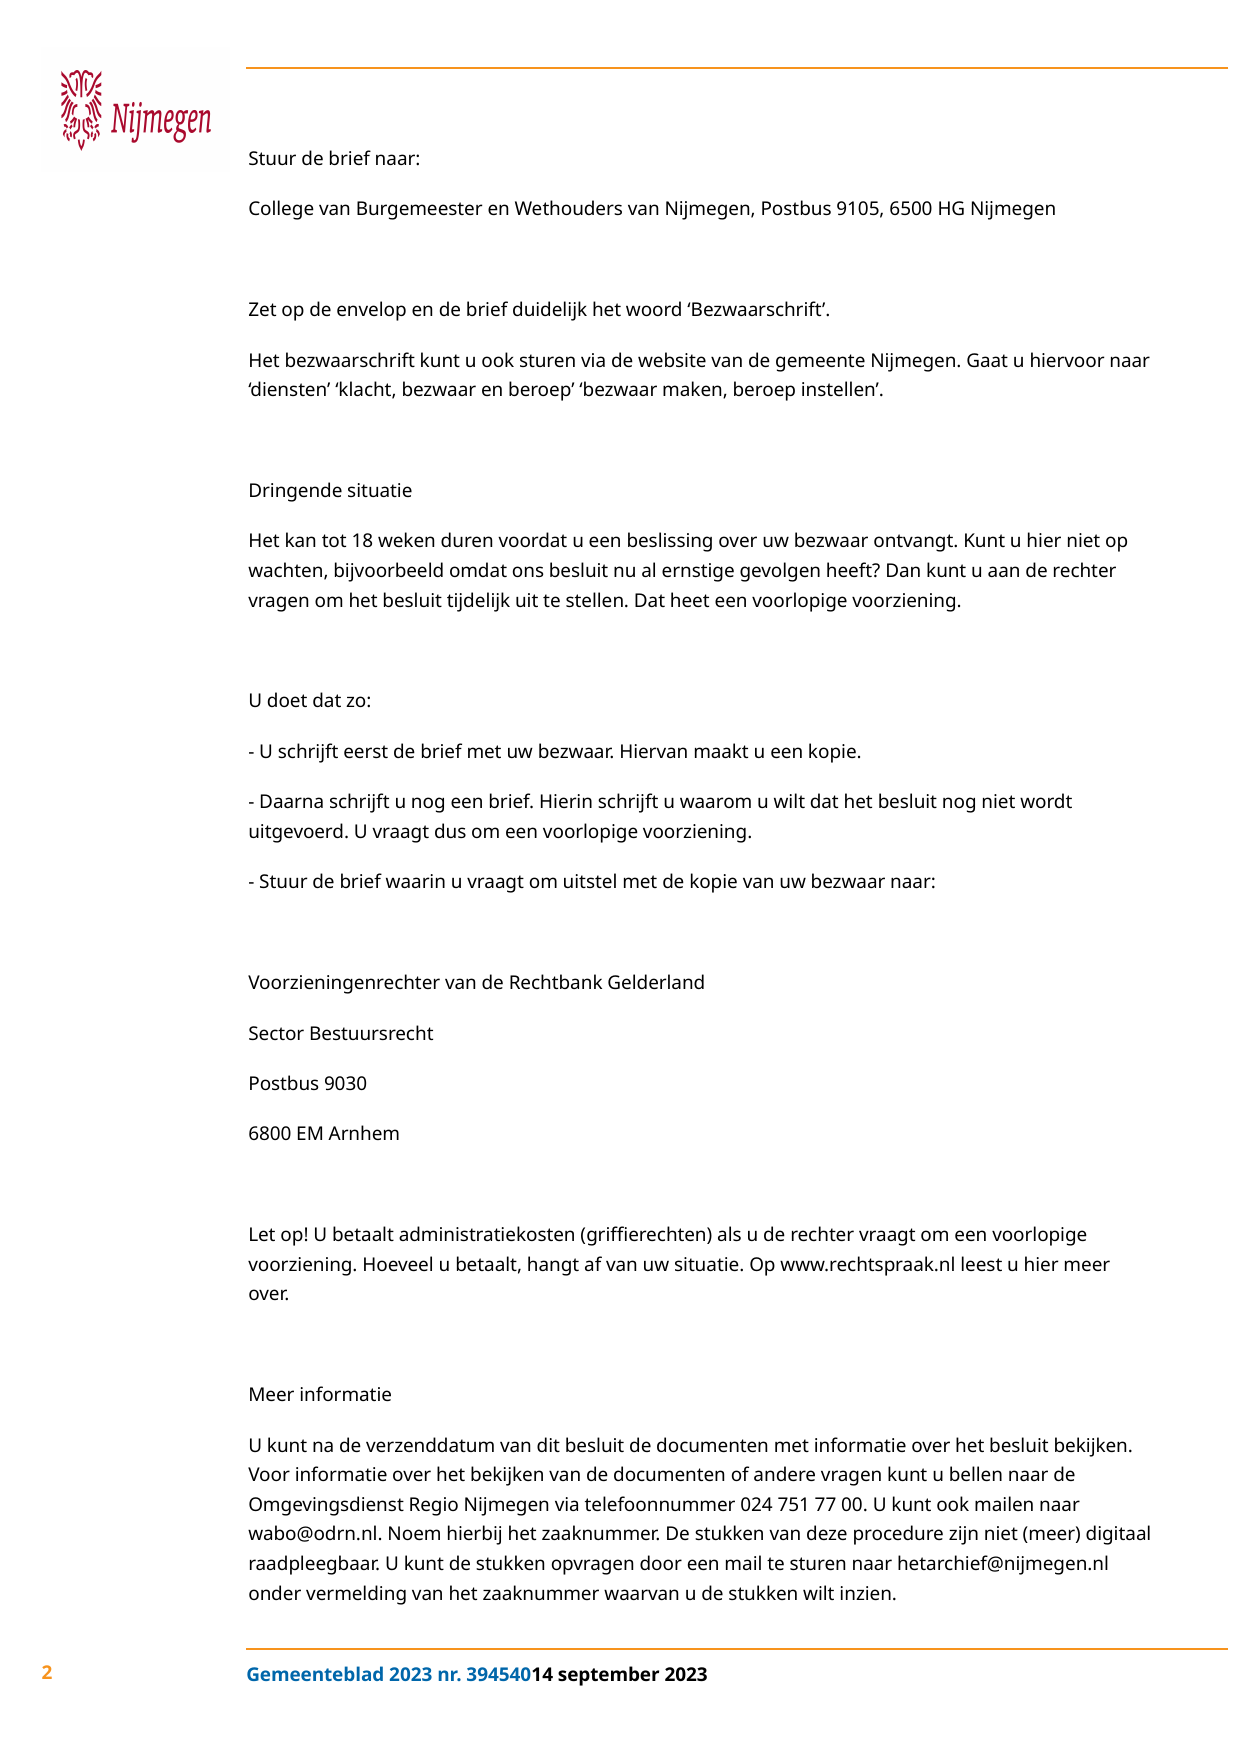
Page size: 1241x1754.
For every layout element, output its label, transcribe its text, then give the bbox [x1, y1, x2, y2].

text - Stuur de brief waarin u vraagt om uitstel met de kopie van uw bezwaar naar: [248, 868, 1152, 894]
text Het bezwaarschrift kunt u ook sturen via de website van de gemeente Nijmegen. Gaat u hiervoor naar ‘diensten’ ‘klacht, bezwaar en beroep’ ‘bezwaar maken, beroep instellen’. [248, 347, 1152, 402]
text Meer informatie [248, 1381, 1152, 1407]
text Voorzieningenrechter van de Rechtbank Gelderland [248, 969, 1152, 995]
text College van Burgemeester en Wethouders van Nijmegen, Postbus 9105, 6500 HG Nijmegen [248, 196, 1152, 221]
picture [41, 47, 231, 172]
text Dringende situatie [248, 477, 1152, 503]
text Sector Bestuursrecht [248, 1020, 1152, 1046]
text Postbus 9030 [248, 1070, 1152, 1096]
text Zet op de envelop en de brief duidelijk het woord ‘Bezwaarschrift’. [248, 296, 1152, 322]
text 6800 EM Arnhem [248, 1121, 1152, 1146]
text - U schrijft eerst de brief met uw bezwaar. Hiervan maakt u een kopie. [248, 738, 1152, 764]
text - Daarna schrijft u nog een brief. Hierin schrijft u waarom u wilt dat het besluit nog niet wordt uitgevoerd. U vraagt dus om een voorlopige voorziening. [248, 788, 1152, 844]
text Stuur de brief naar: [248, 145, 1152, 171]
text U kunt na de verzenddatum van dit besluit de documenten met informatie over het besluit bekijken. Voor informatie over het bekijken van de documenten of andere vragen kunt u bellen naar de Omgevingsdienst Regio Nijmegen via telefoonnummer 024 751 77 00. U kunt ook mailen naar wabo@odrn.nl. Noem hierbij het zaaknummer. De stukken van deze procedure zijn niet (meer) digitaal raadpleegbaar. U kunt de stukken opvragen door een mail te sturen naar hetarchief@nijmegen.nl onder vermelding van het zaaknummer waarvan u de stukken wilt inzien. [248, 1432, 1152, 1606]
text Het kan tot 18 weken duren voordat u een beslissing over uw bezwaar ontvangt. Kunt u hier niet op wachten, bijvoorbeeld omdat ons besluit nu al ernstige gevolgen heeft? Dan kunt u aan de rechter vragen om het besluit tijdelijk uit te stellen. Dat heet een voorlopige voorziening. [248, 528, 1152, 613]
text U doet dat zo: [248, 688, 1152, 713]
text Let op! U betaalt administratiekosten (griffierechten) als u de rechter vraagt om een voorlopige voorziening. Hoeveel u betaalt, hangt af van uw situatie. Op www.rechtspraak.nl leest u hier meer over. [248, 1221, 1152, 1306]
